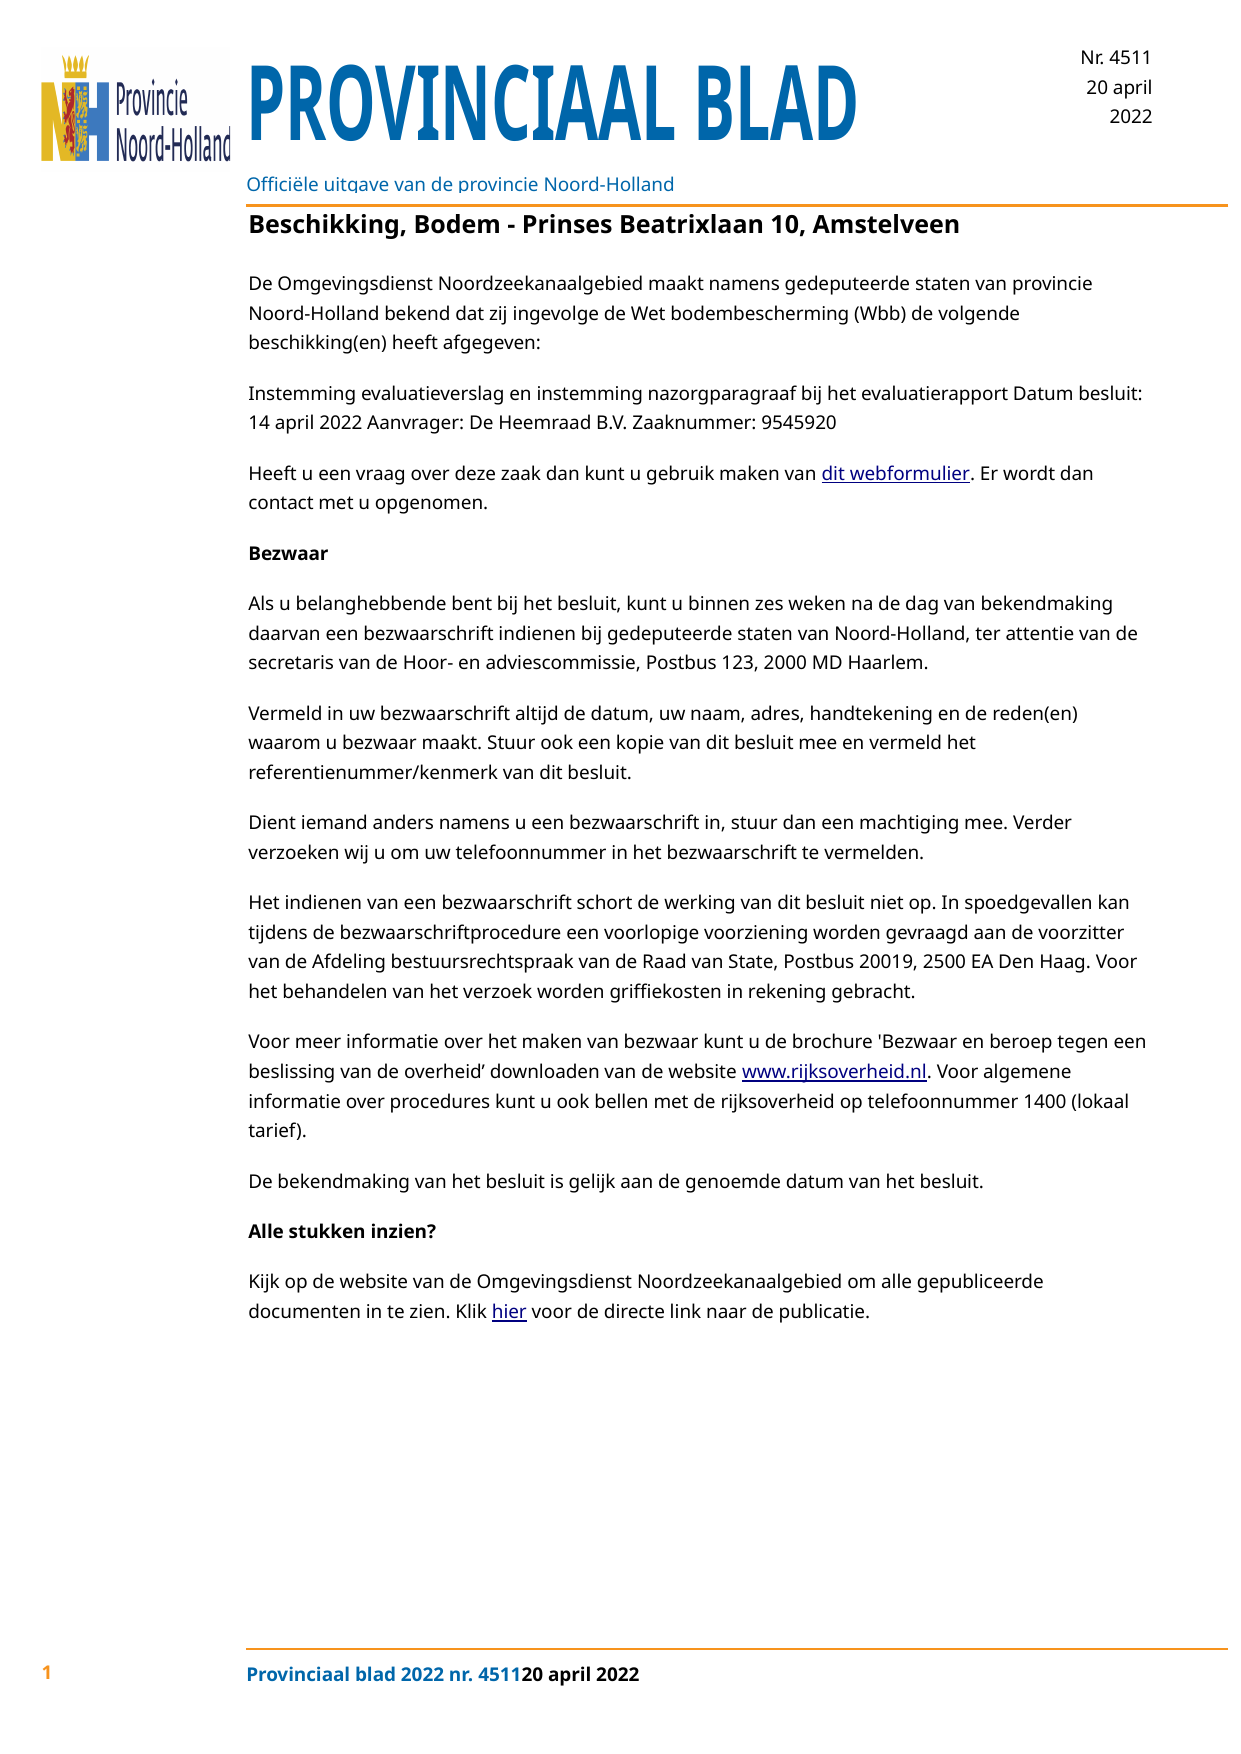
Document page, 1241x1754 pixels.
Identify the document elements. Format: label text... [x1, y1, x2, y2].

text Beschikking, Bodem - Prinses Beatrixlaan 10, Amstelveen [248, 207, 1152, 241]
text Instemming evaluatieverslag en instemming nazorgparagraaf bij het evaluatierapport Datum besluit: 14 april 2022 Aanvrager: De Heemraad B.V. Zaaknummer: 9545920 [248, 380, 1152, 435]
text Bezwaar [248, 540, 1152, 566]
text De bekendmaking van het besluit is gelijk aan de genoemde datum van het besluit. [248, 1168, 1152, 1193]
text Alle stukken inzien? [248, 1218, 1152, 1244]
text Voor meer informatie over het maken van bezwaar kunt u de brochure 'Bezwaar en beroep tegen een beslissing van de overheid’ downloaden van de website www.rijksoverheid.nl. Voor algemene informatie over procedures kunt u ook bellen met de rijksoverheid op telefoonnummer 1400 (lokaal tarief). [248, 1029, 1152, 1143]
text Vermeld in uw bezwaarschrift altijd de datum, uw naam, adres, handtekening en de reden(en) waarom u bezwaar maakt. Stuur ook een kopie van dit besluit mee en vermeld het referentienummer/kenmerk van dit besluit. [248, 700, 1152, 785]
text Heeft u een vraag over deze zaak dan kunt u gebruik maken van dit webformulier. Er wordt dan contact met u opgenomen. [248, 460, 1152, 515]
text Als u belanghebbende bent bij het besluit, kunt u binnen zes weken na de dag van bekendmaking daarvan een bezwaarschrift indienen bij gedeputeerde staten van Noord-Holland, ter attentie van de secretaris van de Hoor- en adviescommissie, Postbus 123, 2000 MD Haarlem. [248, 590, 1152, 675]
picture [41, 47, 231, 172]
text Het indienen van een bezwaarschrift schort de werking van dit besluit niet op. In spoedgevallen kan tijdens de bezwaarschriftprocedure een voorlopige voorziening worden gevraagd aan de voorzitter van de Afdeling bestuursrechtspraak van de Raad van State, Postbus 20019, 2500 EA Den Haag. Voor het behandelen van het verzoek worden griffiekosten in rekening gebracht. [248, 889, 1152, 1004]
text Dient iemand anders namens u een bezwaarschrift in, stuur dan een machtiging mee. Verder verzoeken wij u om uw telefoonnummer in het bezwaarschrift te vermelden. [248, 809, 1152, 865]
text De Omgevingsdienst Noordzeekanaalgebied maakt namens gedeputeerde staten van provincie Noord-Holland bekend dat zij ingevolge de Wet bodembescherming (Wbb) de volgende beschikking(en) heeft afgegeven: [248, 270, 1152, 355]
text Kijk op de website van de Omgevingsdienst Noordzeekanaalgebied om alle gepubliceerde documenten in te zien. Klik hier voor de directe link naar de publicatie. [248, 1269, 1152, 1324]
